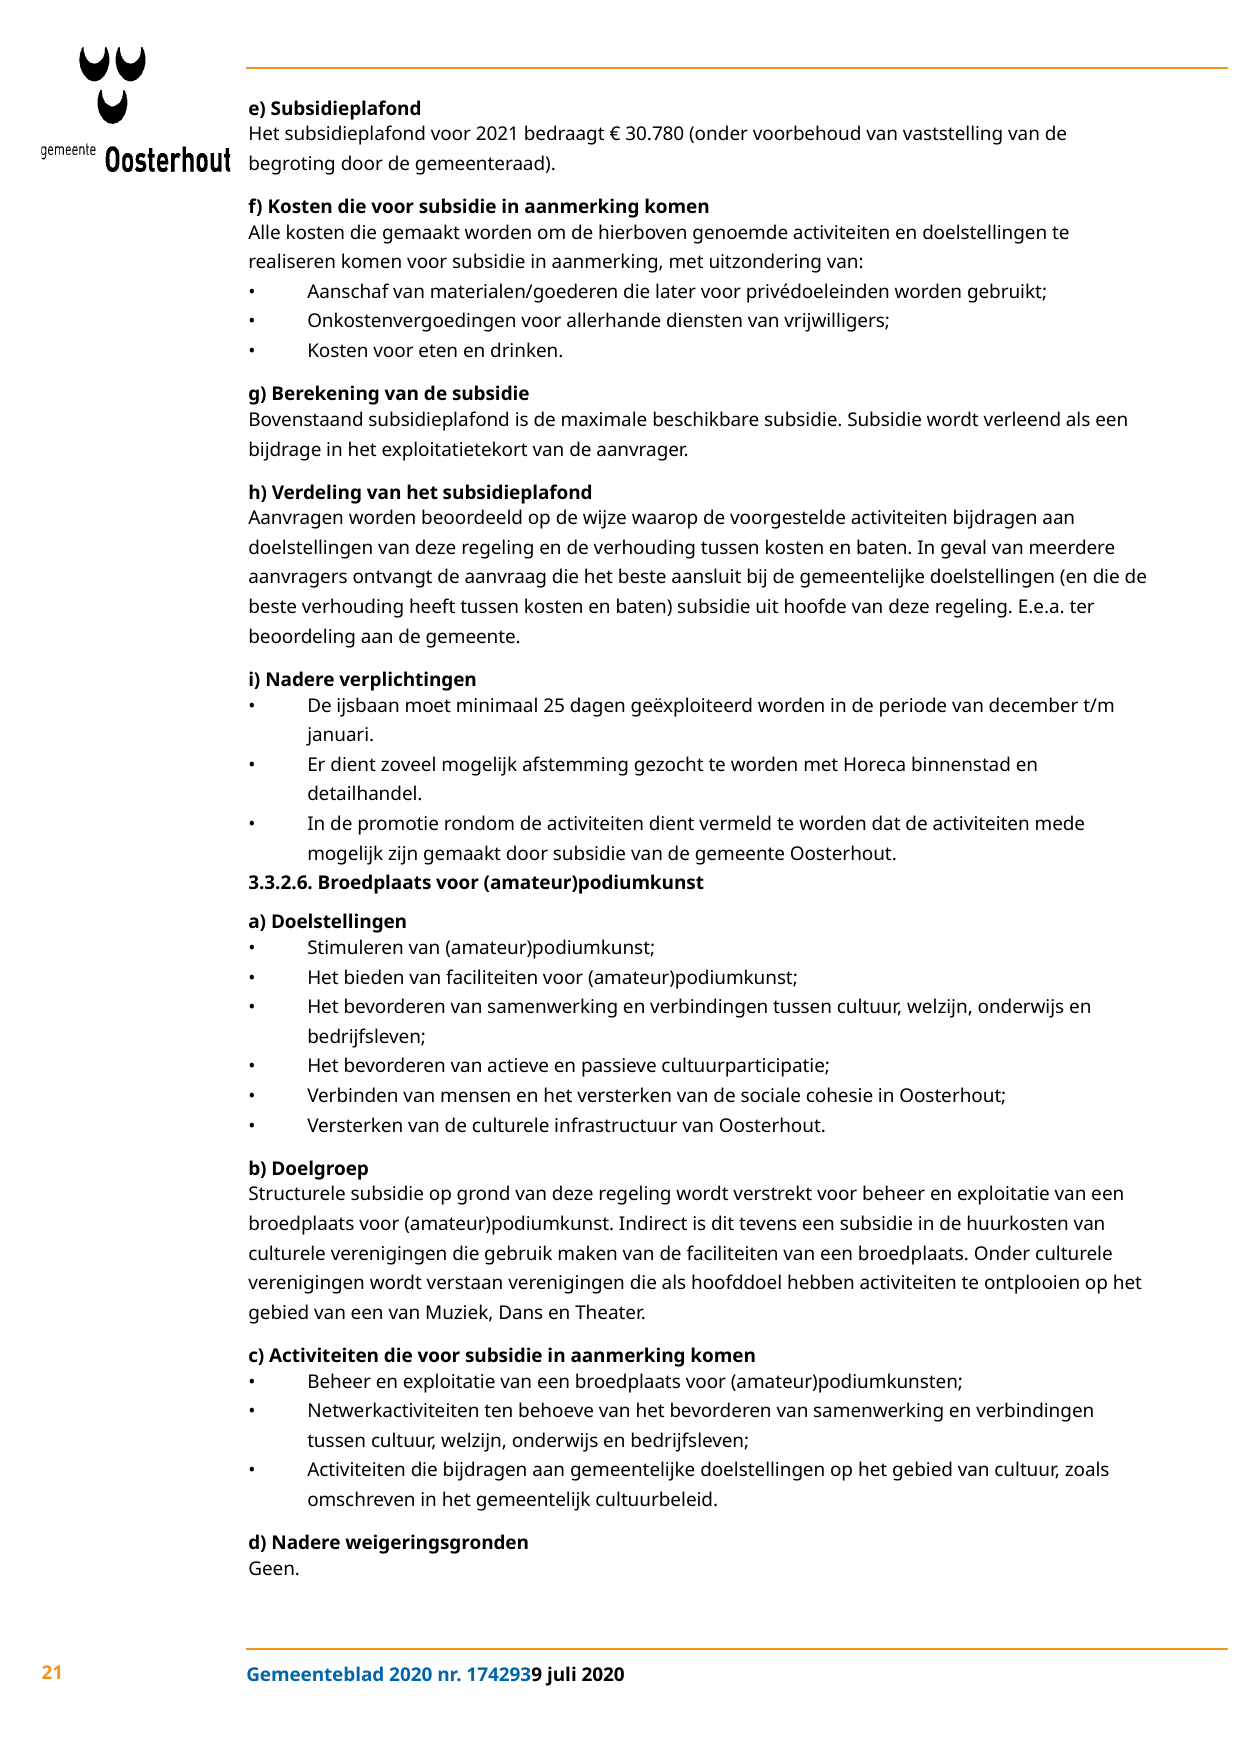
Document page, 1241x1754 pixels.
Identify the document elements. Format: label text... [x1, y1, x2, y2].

list Het bieden van faciliteiten voor (amateur)podiumkunst; [248, 964, 1152, 989]
text d) Nadere weigeringsgronden [248, 1529, 1152, 1555]
text Alle kosten die gemaakt worden om de hierboven genoemde activiteiten en doelstellingen te realiseren komen voor subsidie in aanmerking, met uitzondering van: [248, 219, 1152, 274]
list Stimuleren van (amateur)podiumkunst; [248, 934, 1152, 960]
text e) Subsidieplafond [248, 95, 1152, 121]
list Kosten voor eten en drinken. [248, 337, 1152, 363]
text f) Kosten die voor subsidie in aanmerking komen [248, 193, 1152, 219]
text 3.3.2.6. Broedplaats voor (amateur)podiumkunst [248, 869, 1152, 895]
list Activiteiten die bijdragen aan gemeentelijke doelstellingen op het gebied van cultuur, zoals omschreven in het gemeentelijk cultuurbeleid. [248, 1457, 1152, 1512]
list Beheer en exploitatie van een broedplaats voor (amateur)podiumkunsten; [248, 1368, 1152, 1393]
list Onkostenvergoedingen voor allerhande diensten van vrijwilligers; [248, 308, 1152, 333]
list In de promotie rondom de activiteiten dient vermeld te worden dat de activiteiten mede mogelijk zijn gemaakt door subsidie van de gemeente Oosterhout. [248, 810, 1152, 865]
text Het subsidieplafond voor 2021 bedraagt € 30.780 (onder voorbehoud van vaststelling van de begroting door de gemeenteraad). [248, 121, 1152, 176]
list Het bevorderen van samenwerking en verbindingen tussen cultuur, welzijn, onderwijs en bedrijfsleven; [248, 993, 1152, 1049]
list Netwerkactiviteiten ten behoeve van het bevorderen van samenwerking en verbindingen tussen cultuur, welzijn, onderwijs en bedrijfsleven; [248, 1397, 1152, 1453]
picture [41, 47, 231, 172]
text Structurele subsidie op grond van deze regeling wordt verstrekt voor beheer en exploitatie van een broedplaats voor (amateur)podiumkunst. Indirect is dit tevens een subsidie in de huurkosten van culturele verenigingen die gebruik maken van de faciliteiten van een broedplaats. Onder culturele verenigingen wordt verstaan verenigingen die als hoofddoel hebben activiteiten te ontplooien op het gebied van een van Muziek, Dans en Theater. [248, 1181, 1152, 1325]
text c) Activiteiten die voor subsidie in aanmerking komen [248, 1342, 1152, 1368]
list Aanschaf van materialen/goederen die later voor privédoeleinden worden gebruikt; [248, 278, 1152, 304]
text Bovenstaand subsidieplafond is de maximale beschikbare subsidie. Subsidie wordt verleend als een bijdrage in het exploitatietekort van de aanvrager. [248, 406, 1152, 461]
list De ijsbaan moet minimaal 25 dagen geëxploiteerd worden in de periode van december t/m januari. [248, 692, 1152, 747]
text Geen. [248, 1555, 1152, 1581]
text Aanvragen worden beoordeeld op de wijze waarop de voorgestelde activiteiten bijdragen aan doelstellingen van deze regeling en de verhouding tussen kosten en baten. In geval van meerdere aanvragers ontvangt de aanvraag die het beste aansluit bij de gemeentelijke doelstellingen (en die de beste verhouding heeft tussen kosten en baten) subsidie uit hoofde van deze regeling. E.e.a. ter beoordeling aan de gemeente. [248, 504, 1152, 649]
list Het bevorderen van actieve en passieve cultuurparticipatie; [248, 1053, 1152, 1078]
text g) Berekening van de subsidie [248, 380, 1152, 406]
text b) Doelgroep [248, 1155, 1152, 1181]
list Versterken van de culturele infrastructuur van Oosterhout. [248, 1112, 1152, 1137]
text i) Nadere verplichtingen [248, 666, 1152, 692]
text a) Doelstellingen [248, 908, 1152, 934]
text h) Verdeling van het subsidieplafond [248, 479, 1152, 504]
list Verbinden van mensen en het versterken van de sociale cohesie in Oosterhout; [248, 1082, 1152, 1108]
list Er dient zoveel mogelijk afstemming gezocht te worden met Horeca binnenstad en detailhandel. [248, 751, 1152, 806]
